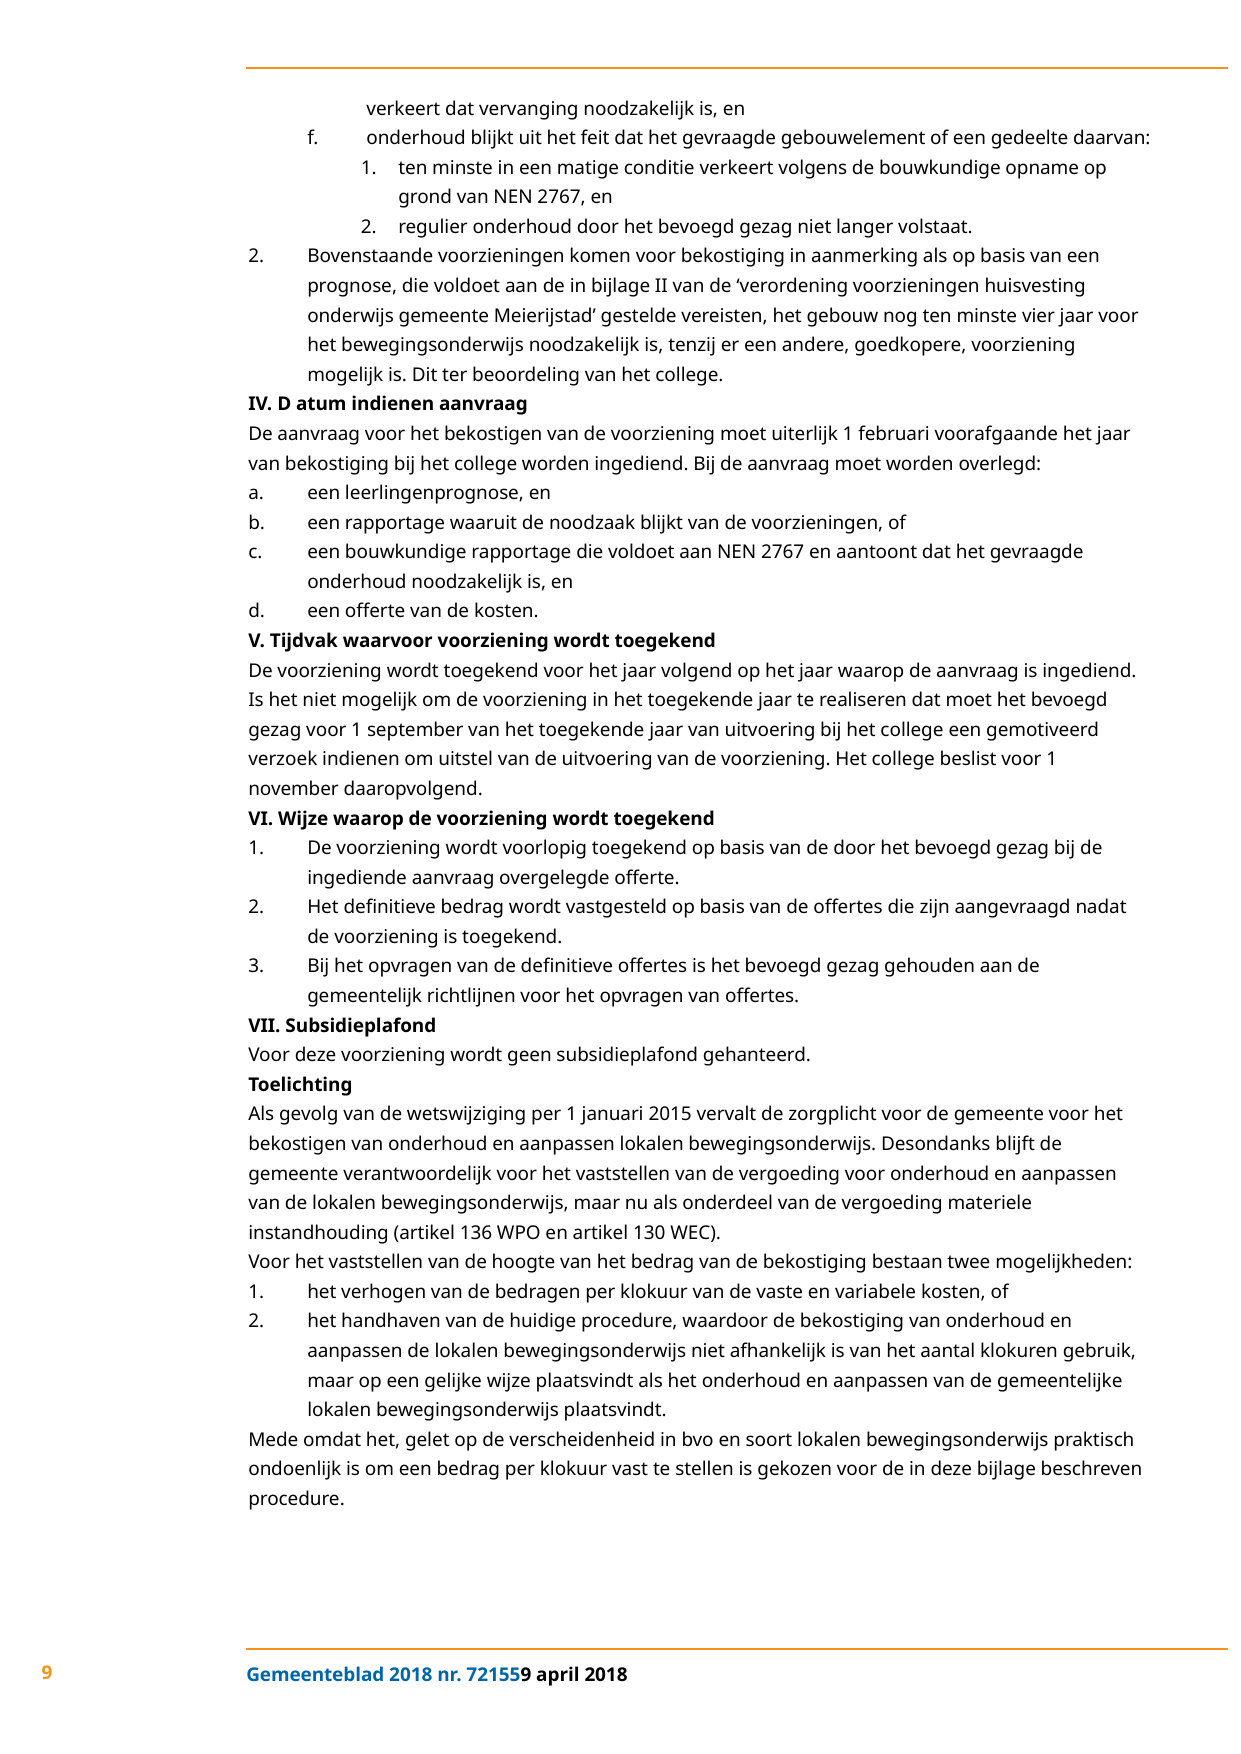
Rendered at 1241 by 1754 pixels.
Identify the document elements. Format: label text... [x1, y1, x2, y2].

text Voor het vaststellen van de hoogte van het bedrag van de bekostiging bestaan twee mogelijkheden: [248, 1248, 1152, 1274]
text Mede omdat het, gelet op de verscheidenheid in bvo en soort lokalen bewegingsonderwijs praktisch ondoenlijk is om een bedrag per klokuur vast te stellen is gekozen voor de in deze bijlage beschreven procedure. [248, 1426, 1152, 1511]
text V. Tijdvak waarvoor voorziening wordt toegekend [248, 627, 1152, 653]
list regulier onderhoud door het bevoegd gezag niet langer volstaat. [361, 213, 1152, 239]
list Bovenstaande voorzieningen komen voor bekostiging in aanmerking als op basis van een prognose, die voldoet aan de in bijlage II van de ‘verordening voorzieningen huisvesting onderwijs gemeente Meierijstad’ gestelde vereisten, het gebouw nog ten minste vier jaar voor het bewegingsonderwijs noodzakelijk is, tenzij er een andere, goedkopere, voorziening mogelijk is. Dit ter beoordeling van het college. [248, 243, 1152, 387]
text De aanvraag voor het bekostigen van de voorziening moet uiterlijk 1 februari voorafgaande het jaar van bekostiging bij het college worden ingediend. Bij de aanvraag moet worden overlegd: [248, 420, 1152, 476]
list een bouwkundige rapportage die voldoet aan NEN 2767 en aantoont dat het gevraagde onderhoud noodzakelijk is, en [248, 538, 1152, 594]
text Toelichting [248, 1071, 1152, 1097]
list ten minste in een matige conditie verkeert volgens de bouwkundige opname op grond van NEN 2767, en [361, 154, 1152, 209]
list Bij het opvragen van de definitieve offertes is het bevoegd gezag gehouden aan de gemeentelijk richtlijnen voor het opvragen van offertes. [248, 953, 1152, 1008]
list De voorziening wordt voorlopig toegekend op basis van de door het bevoegd gezag bij de ingediende aanvraag overgelegde offerte. [248, 834, 1152, 890]
list onderhoud blijkt uit het feit dat het gevraagde gebouwelement of een gedeelte daarvan: [307, 124, 1152, 150]
list Het definitieve bedrag wordt vastgesteld op basis van de offertes die zijn aangevraagd nadat de voorziening is toegekend. [248, 893, 1152, 949]
text Als gevolg van de wetswijziging per 1 januari 2015 vervalt de zorgplicht voor de gemeente voor het bekostigen van onderhoud en aanpassen lokalen bewegingsonderwijs. Desondanks blijft de gemeente verantwoordelijk voor het vaststellen van de vergoeding voor onderhoud en aanpassen van de lokalen bewegingsonderwijs, maar nu als onderdeel van de vergoeding materiele instandhouding (artikel 136 WPO en artikel 130 WEC). [248, 1101, 1152, 1245]
text VI. Wijze waarop de voorziening wordt toegekend [248, 805, 1152, 831]
list een rapportage waaruit de noodzaak blijkt van de voorzieningen, of [248, 509, 1152, 535]
list een leerlingenprognose, en [248, 479, 1152, 505]
text IV. D atum indienen aanvraag [248, 391, 1152, 416]
text VII. Subsidieplafond [248, 1012, 1152, 1038]
list het handhaven van de huidige procedure, waardoor de bekostiging van onderhoud en aanpassen de lokalen bewegingsonderwijs niet afhankelijk is van het aantal klokuren gebruik, maar op een gelijke wijze plaatsvindt als het onderhoud en aanpassen van de gemeentelijke lokalen bewegingsonderwijs plaatsvindt. [248, 1308, 1152, 1422]
text De voorziening wordt toegekend voor het jaar volgend op het jaar waarop de aanvraag is ingediend. Is het niet mogelijk om de voorziening in het toegekende jaar te realiseren dat moet het bevoegd gezag voor 1 september van het toegekende jaar van uitvoering bij het college een gemotiveerd verzoek indienen om uitstel van de uitvoering van de voorziening. Het college beslist voor 1 november daaropvolgend. [248, 657, 1152, 801]
text Voor deze voorziening wordt geen subsidieplafond gehanteerd. [248, 1041, 1152, 1067]
list het verhogen van de bedragen per klokuur van de vaste en variabele kosten, of [248, 1278, 1152, 1304]
list een offerte van de kosten. [248, 598, 1152, 623]
list verkeert dat vervanging noodzakelijk is, en [307, 95, 1152, 121]
picture [41, 47, 231, 172]
